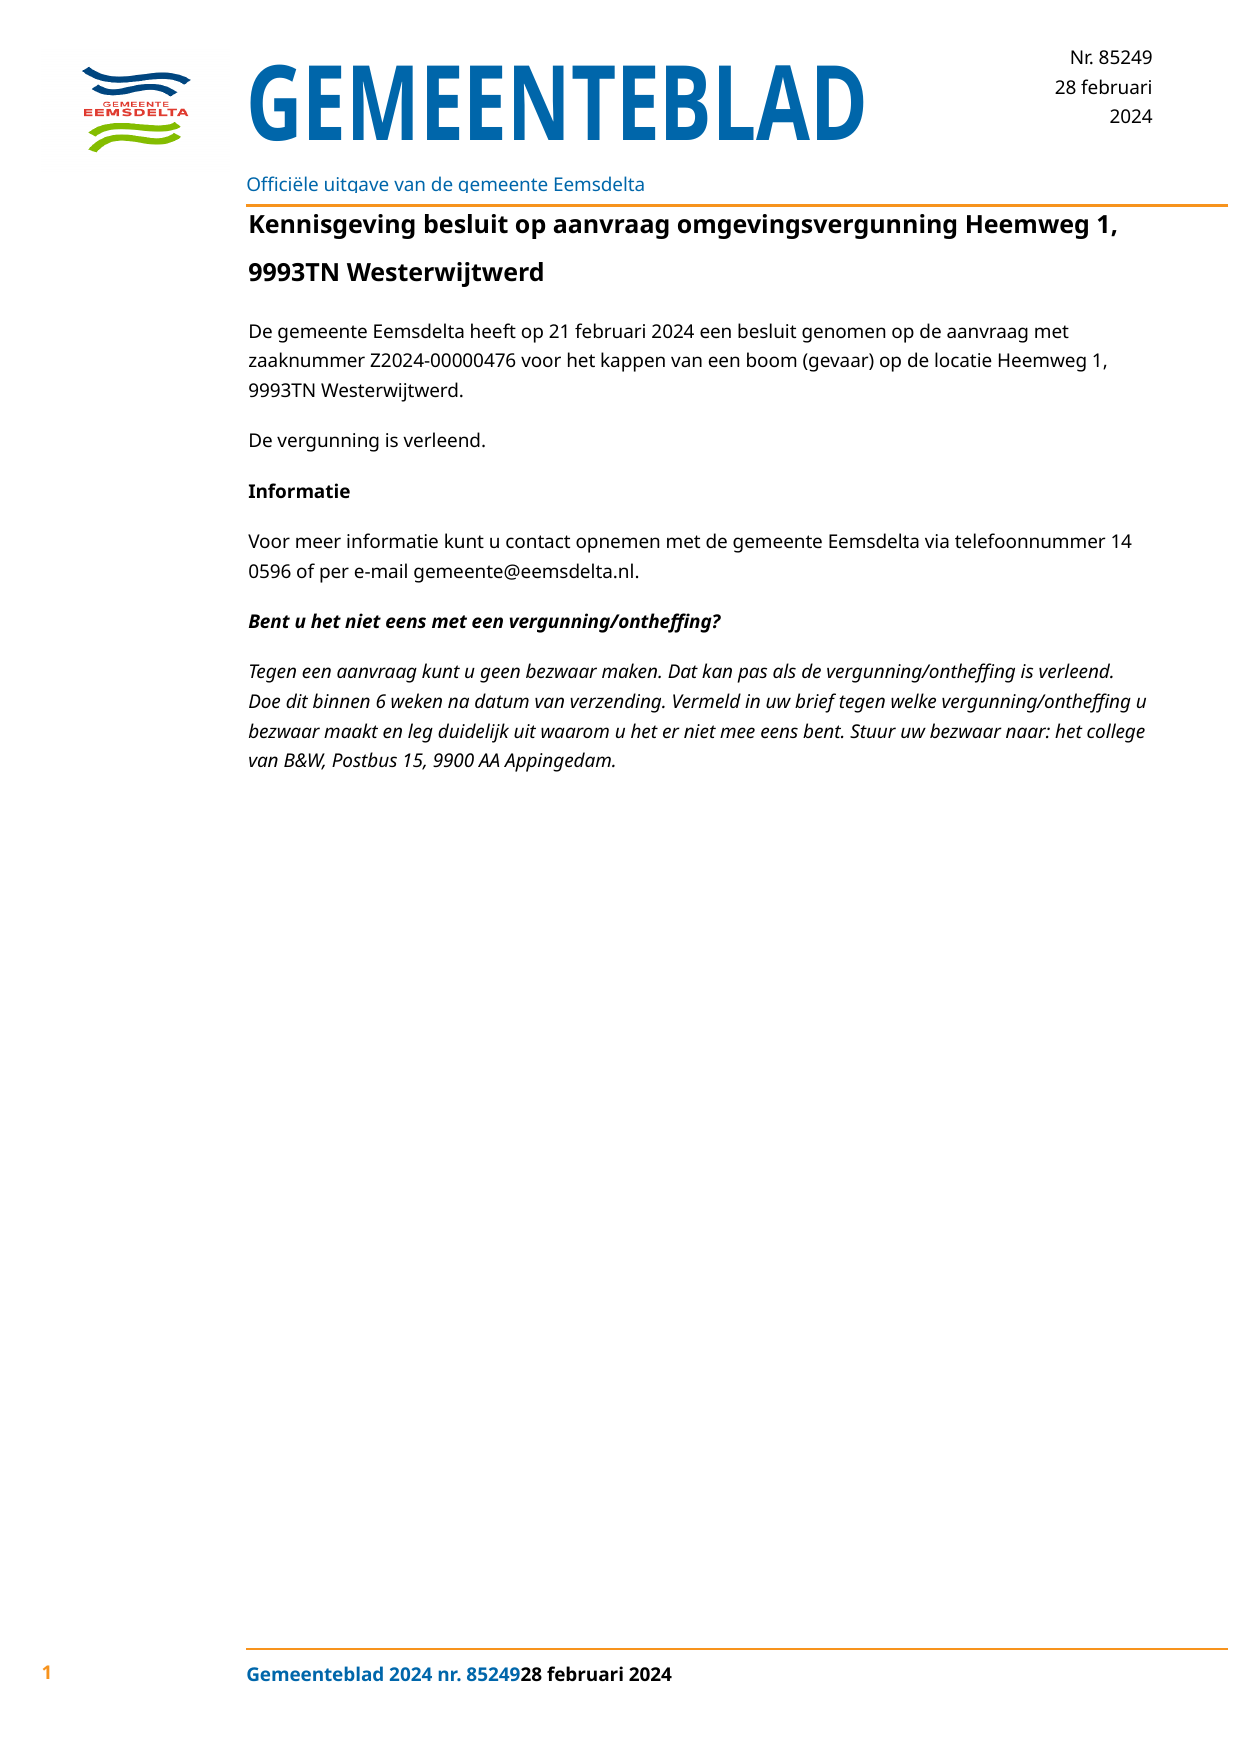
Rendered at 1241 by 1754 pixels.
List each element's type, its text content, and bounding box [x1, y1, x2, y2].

text Kennisgeving besluit op aanvraag omgevingsvergunning Heemweg 1, 9993TN Westerwijtwerd [248, 207, 1152, 288]
text Bent u het niet eens met een vergunning/ontheffing? [248, 608, 1152, 634]
text Informatie [248, 478, 1152, 504]
text Voor meer informatie kunt u contact opnemen met de gemeente Eemsdelta via telefoonnummer 14 0596 of per e-mail gemeente@eemsdelta.nl. [248, 528, 1152, 584]
picture [41, 47, 231, 172]
text De gemeente Eemsdelta heeft op 21 februari 2024 een besluit genomen op de aanvraag met zaaknummer Z2024-00000476 voor het kappen van een boom (gevaar) op de locatie Heemweg 1, 9993TN Westerwijtwerd. [248, 318, 1152, 403]
text Tegen een aanvraag kunt u geen bezwaar maken. Dat kan pas als de vergunning/ontheffing is verleend. Doe dit binnen 6 weken na datum van verzending. Vermeld in uw brief tegen welke vergunning/ontheffing u bezwaar maakt en leg duidelijk uit waarom u het er niet mee eens bent. Stuur uw bezwaar naar: het college van B&W, Postbus 15, 9900 AA Appingedam. [248, 659, 1152, 773]
text De vergunning is verleend. [248, 427, 1152, 453]
